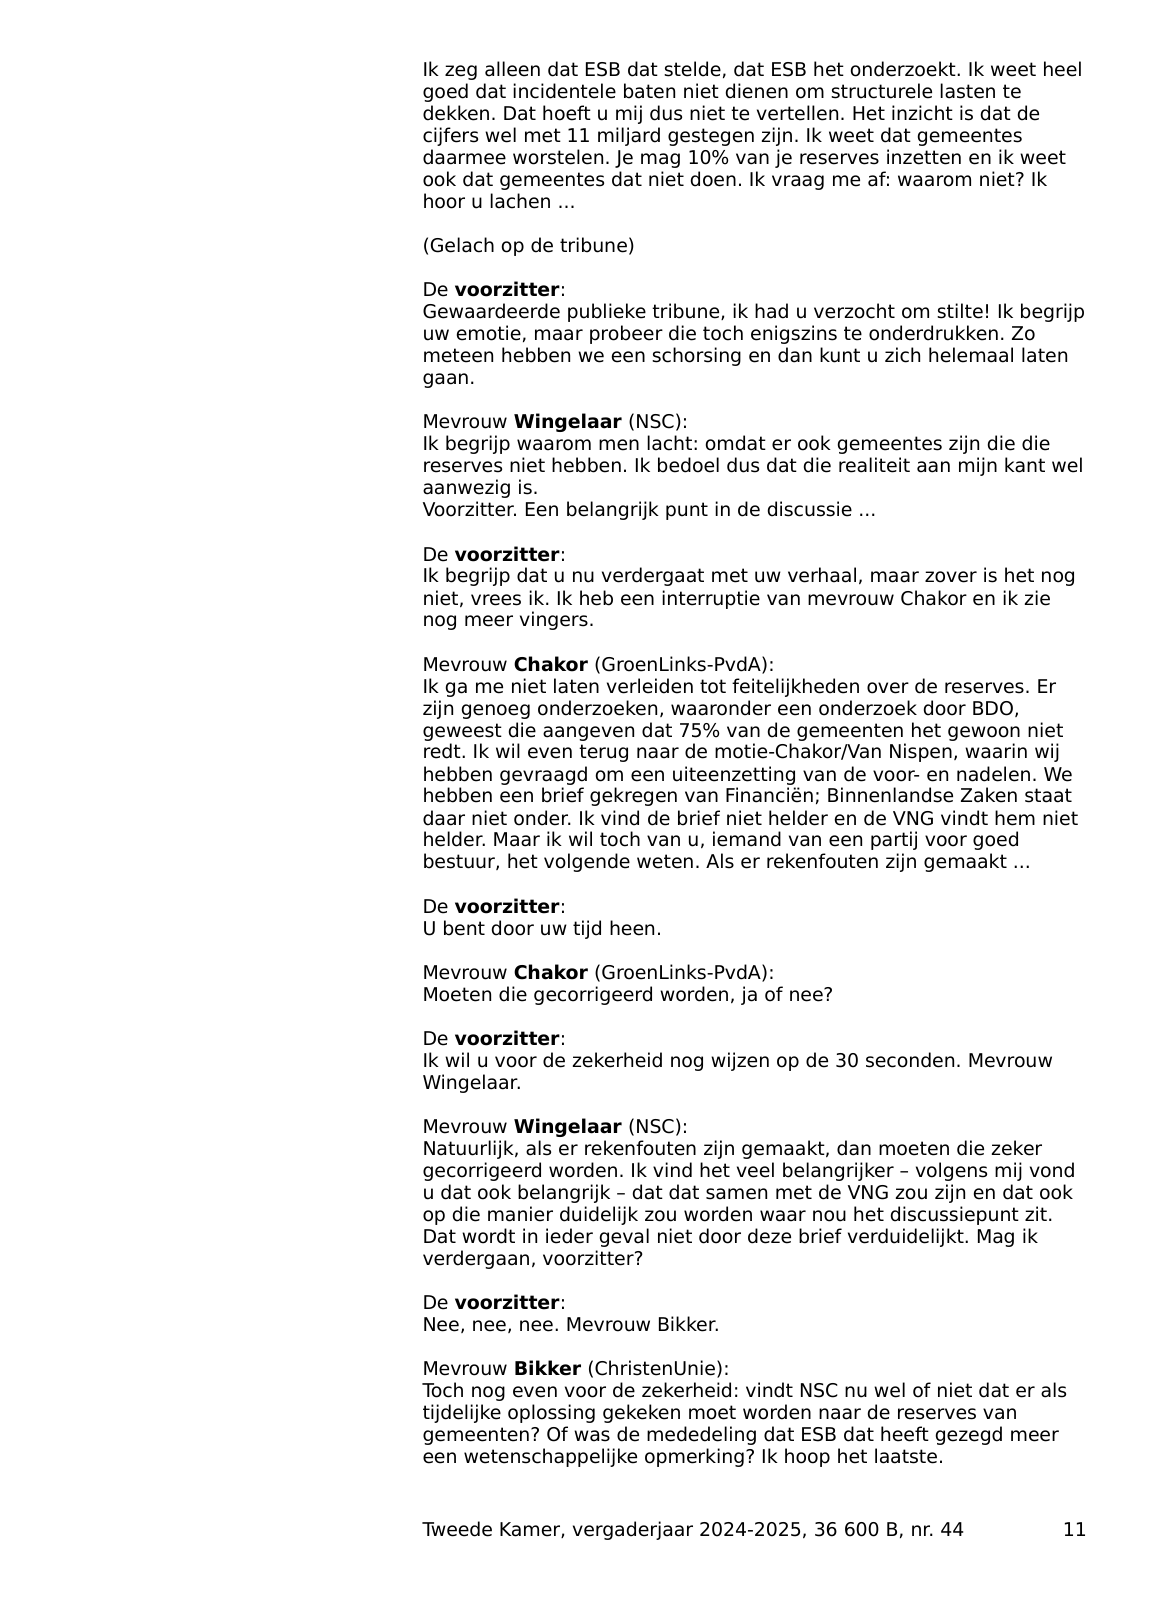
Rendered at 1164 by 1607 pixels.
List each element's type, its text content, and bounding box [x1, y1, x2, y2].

text Mevrouw Chakor (GroenLinks-PvdA): [422, 653, 1087, 676]
text Mevrouw Wingelaar (NSC): [422, 1116, 1087, 1138]
text De voorzitter: [422, 1028, 1087, 1050]
text De voorzitter: [422, 279, 1087, 301]
text Mevrouw Chakor (GroenLinks-PvdA): [422, 962, 1087, 984]
text (Gelach op de tribune) [422, 235, 1087, 257]
text Ik begrijp dat u nu verdergaat met uw verhaal, maar zover is het nog niet, vrees ik. Ik heb een interruptie van mevrouw Chakor en ik zie nog meer vingers. [422, 565, 1087, 631]
text Nee, nee, nee. Mevrouw Bikker. [422, 1314, 1087, 1336]
text Gewaardeerde publieke tribune, ik had u verzocht om stilte! Ik begrijp uw emotie, maar probeer die toch enigszins te onderdrukken. Zo meteen hebben we een schorsing en dan kunt u zich helemaal laten gaan. [422, 301, 1087, 389]
text Mevrouw Wingelaar (NSC): [422, 411, 1087, 433]
text Toch nog even voor de zekerheid: vindt NSC nu wel of niet dat er als tijdelijke oplossing gekeken moet worden naar de reserves van gemeenten? Of was de mededeling dat ESB dat heeft gezegd meer een wetenschappelijke opmerking? Ik hoop het laatste. [422, 1380, 1087, 1468]
text Ik zeg alleen dat ESB dat stelde, dat ESB het onderzoekt. Ik weet heel goed dat incidentele baten niet dienen om structurele lasten te dekken. Dat hoeft u mij dus niet te vertellen. Het inzicht is dat de cijfers wel met 11 miljard gestegen zijn. Ik weet dat gemeentes daarmee worstelen. Je mag 10% van je reserves inzetten en ik weet ook dat gemeentes dat niet doen. Ik vraag me af: waarom niet? Ik hoor u lachen ... [422, 59, 1087, 213]
text Ik wil u voor de zekerheid nog wijzen op de 30 seconden. Mevrouw Wingelaar. [422, 1050, 1087, 1094]
text Mevrouw Bikker (ChristenUnie): [422, 1358, 1087, 1380]
text Ik ga me niet laten verleiden tot feitelijkheden over de reserves. Er zijn genoeg onderzoeken, waaronder een onderzoek door BDO, geweest die aangeven dat 75% van de gemeenten het gewoon niet redt. Ik wil even terug naar de motie-Chakor/Van Nispen, waarin wij hebben gevraagd om een uiteenzetting van de voor- en nadelen. We hebben een brief gekregen van Financiën; Binnenlandse Zaken staat daar niet onder. Ik vind de brief niet helder en de VNG vindt hem niet helder. Maar ik wil toch van u, iemand van een partij voor goed bestuur, het volgende weten. Als er rekenfouten zijn gemaakt ... [422, 676, 1087, 873]
text U bent door uw tijd heen. [422, 917, 1087, 939]
text Ik begrijp waarom men lacht: omdat er ook gemeentes zijn die die reserves niet hebben. Ik bedoel dus dat die realiteit aan mijn kant wel aanwezig is. [422, 433, 1087, 499]
text Natuurlijk, als er rekenfouten zijn gemaakt, dan moeten die zeker gecorrigeerd worden. Ik vind het veel belangrijker – volgens mij vond u dat ook belangrijk – dat dat samen met de VNG zou zijn en dat ook op die manier duidelijk zou worden waar nou het discussiepunt zit. Dat wordt in ieder geval niet door deze brief verduidelijkt. Mag ik verdergaan, voorzitter? [422, 1138, 1087, 1270]
text Moeten die gecorrigeerd worden, ja of nee? [422, 984, 1087, 1006]
text De voorzitter: [422, 896, 1087, 917]
text De voorzitter: [422, 543, 1087, 565]
text Voorzitter. Een belangrijk punt in de discussie ... [422, 499, 1087, 521]
text De voorzitter: [422, 1292, 1087, 1314]
